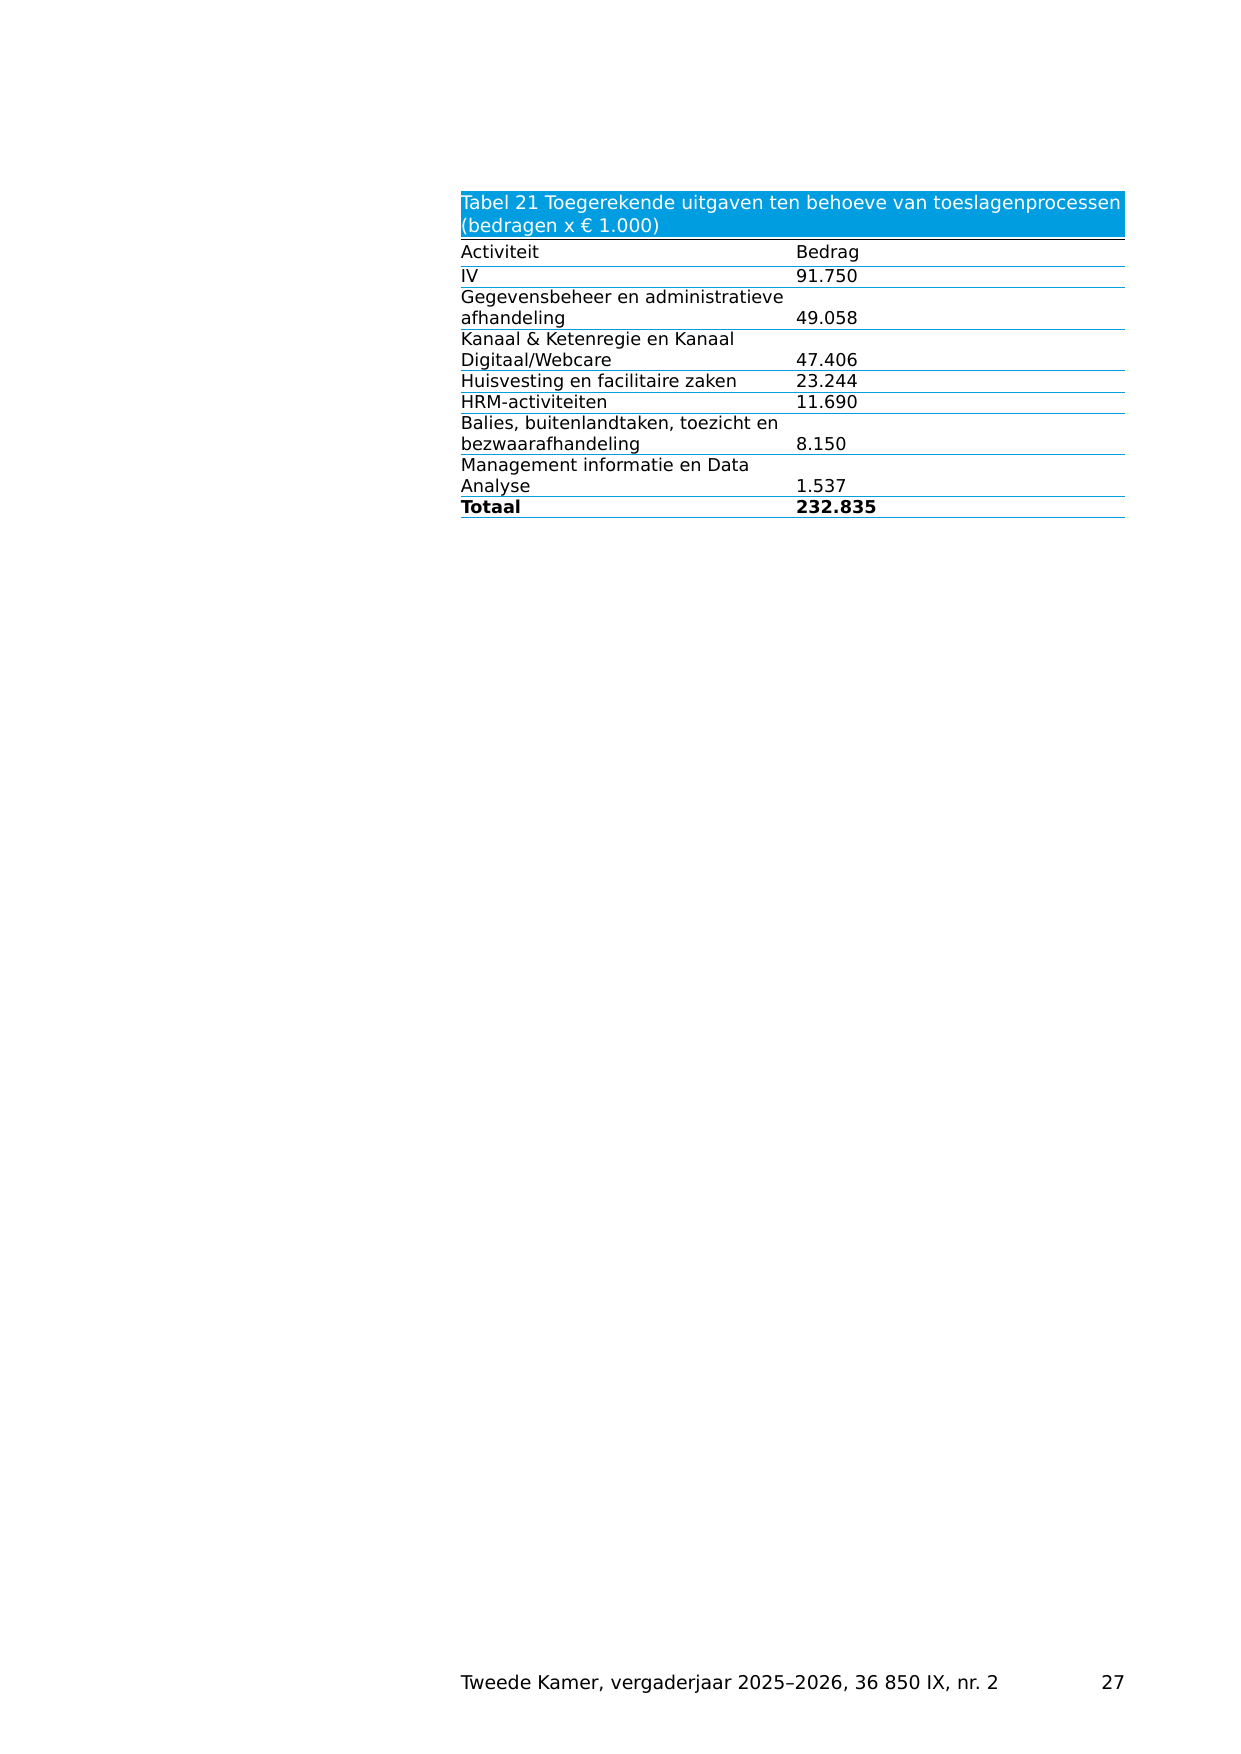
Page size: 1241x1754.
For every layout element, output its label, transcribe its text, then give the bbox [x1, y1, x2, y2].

table_cell 232.835 [793, 497, 1125, 517]
table_cell 47.406 [793, 330, 1125, 370]
table_cell Kanaal & Ketenregie en Kanaal Digitaal/Webcare [461, 330, 793, 370]
table_cell 1.537 [793, 455, 1125, 496]
table_cell HRM-activiteiten [461, 393, 793, 413]
table_cell 11.690 [793, 393, 1125, 413]
table_cell 23.244 [793, 371, 1125, 391]
table_cell 8.150 [793, 414, 1125, 454]
table_cell Activiteit [461, 240, 793, 266]
table_cell Bedrag [793, 240, 1125, 266]
table_cell IV [461, 267, 793, 287]
table_cell Totaal [461, 497, 793, 517]
table_cell 91.750 [793, 267, 1125, 287]
table_cell 49.058 [793, 288, 1125, 328]
table_cell Management informatie en Data Analyse [461, 455, 793, 496]
table_cell Balies, buitenlandtaken, toezicht en bezwaarafhandeling [461, 414, 793, 454]
table_cell Gegevensbeheer en administratieve afhandeling [461, 288, 793, 328]
table_cell Huisvesting en facilitaire zaken [461, 371, 793, 391]
